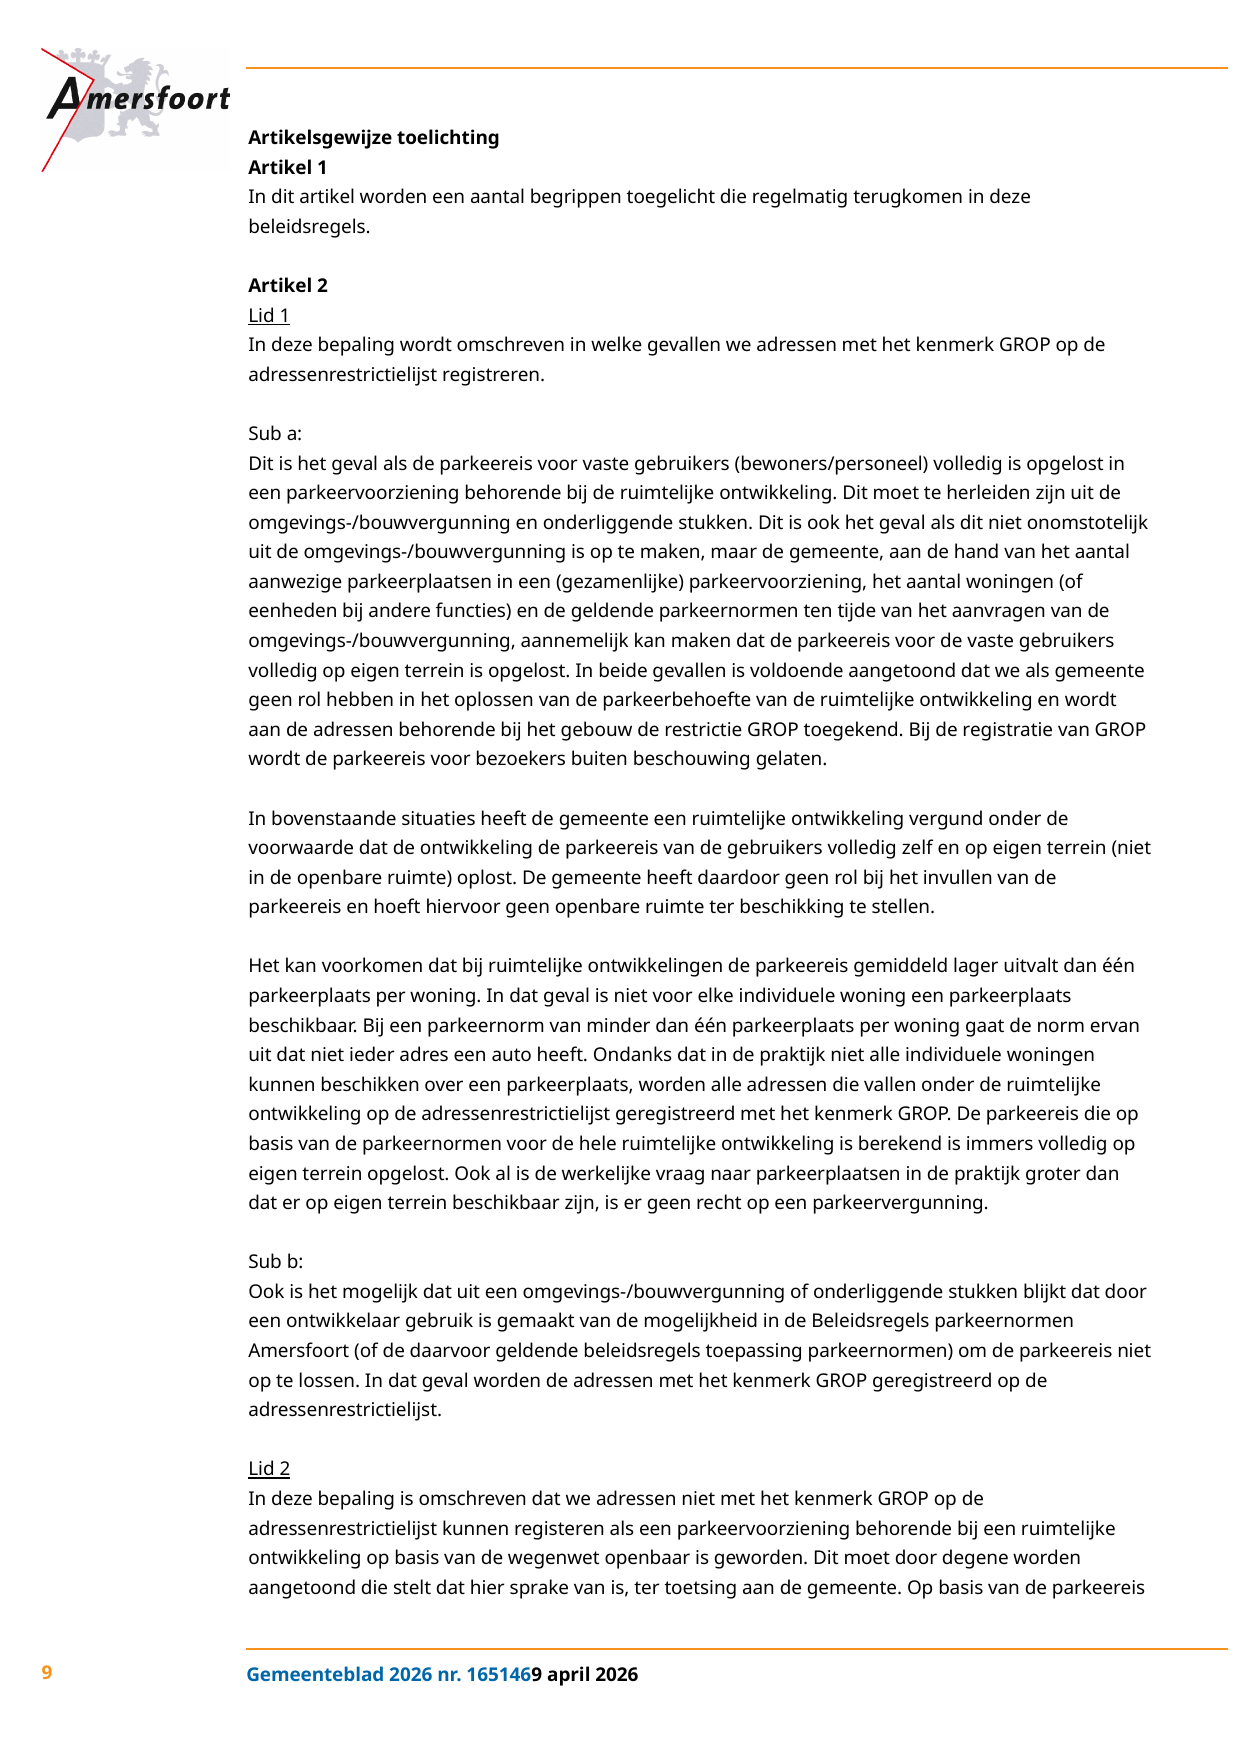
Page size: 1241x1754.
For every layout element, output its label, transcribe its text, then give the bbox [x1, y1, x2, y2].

text Het kan voorkomen dat bij ruimtelijke ontwikkelingen de parkeereis gemiddeld lager uitvalt dan één parkeerplaats per woning. In dat geval is niet voor elke individuele woning een parkeerplaats beschikbaar. Bij een parkeernorm van minder dan één parkeerplaats per woning gaat de norm ervan uit dat niet ieder adres een auto heeft. Ondanks dat in de praktijk niet alle individuele woningen kunnen beschikken over een parkeerplaats, worden alle adressen die vallen onder de ruimtelijke ontwikkeling op de adressenrestrictielijst geregistreerd met het kenmerk GROP. De parkeereis die op basis van de parkeernormen voor de hele ruimtelijke ontwikkeling is berekend is immers volledig op eigen terrein opgelost. Ook al is de werkelijke vraag naar parkeerplaatsen in de praktijk groter dan dat er op eigen terrein beschikbaar zijn, is er geen recht op een parkeervergunning. [248, 953, 1152, 1215]
text In bovenstaande situaties heeft de gemeente een ruimtelijke ontwikkeling vergund onder de voorwaarde dat de ontwikkeling de parkeereis van de gebruikers volledig zelf en op eigen terrein (niet in de openbare ruimte) oplost. De gemeente heeft daardoor geen rol bij het invullen van de parkeereis en hoeft hiervoor geen openbare ruimte ter beschikking te stellen. [248, 805, 1152, 919]
text Dit is het geval als de parkeereis voor vaste gebruikers (bewoners/personeel) volledig is opgelost in een parkeervoorziening behorende bij de ruimtelijke ontwikkeling. Dit moet te herleiden zijn uit de omgevings-/bouwvergunning en onderliggende stukken. Dit is ook het geval als dit niet onomstotelijk uit de omgevings-/bouwvergunning is op te maken, maar de gemeente, aan de hand van het aantal aanwezige parkeerplaatsen in een (gezamenlijke) parkeervoorziening, het aantal woningen (of eenheden bij andere functies) en de geldende parkeernormen ten tijde van het aanvragen van de omgevings-/bouwvergunning, aannemelijk kan maken dat de parkeereis voor de vaste gebruikers volledig op eigen terrein is opgelost. In beide gevallen is voldoende aangetoond dat we als gemeente geen rol hebben in het oplossen van de parkeerbehoefte van de ruimtelijke ontwikkeling en wordt aan de adressen behorende bij het gebouw de restrictie GROP toegekend. Bij de registratie van GROP wordt de parkeereis voor bezoekers buiten beschouwing gelaten. [248, 450, 1152, 771]
text In deze bepaling is omschreven dat we adressen niet met het kenmerk GROP op de adressenrestrictielijst kunnen registeren als een parkeervoorziening behorende bij een ruimtelijke ontwikkeling op basis van de wegenwet openbaar is geworden. Dit moet door degene worden aangetoond die stelt dat hier sprake van is, ter toetsing aan de gemeente. Op basis van de parkeereis [248, 1485, 1152, 1600]
text Artikelsgewijze toelichting [248, 124, 1152, 150]
picture [41, 47, 231, 172]
text Artikel 2 [248, 272, 1152, 298]
text In deze bepaling wordt omschreven in welke gevallen we adressen met het kenmerk GROP op de adressenrestrictielijst registreren. [248, 331, 1152, 387]
text Lid 1 [248, 302, 1152, 328]
text Sub b: [248, 1248, 1152, 1274]
text Ook is het mogelijk dat uit een omgevings-/bouwvergunning of onderliggende stukken blijkt dat door een ontwikkelaar gebruik is gemaakt van de mogelijkheid in de Beleidsregels parkeernormen Amersfoort (of de daarvoor geldende beleidsregels toepassing parkeernormen) om de parkeereis niet op te lossen. In dat geval worden de adressen met het kenmerk GROP geregistreerd op de adressenrestrictielijst. [248, 1278, 1152, 1422]
text In dit artikel worden een aantal begrippen toegelicht die regelmatig terugkomen in deze beleidsregels. [248, 183, 1152, 239]
text Lid 2 [248, 1456, 1152, 1481]
text Sub a: [248, 420, 1152, 446]
text Artikel 1 [248, 154, 1152, 180]
